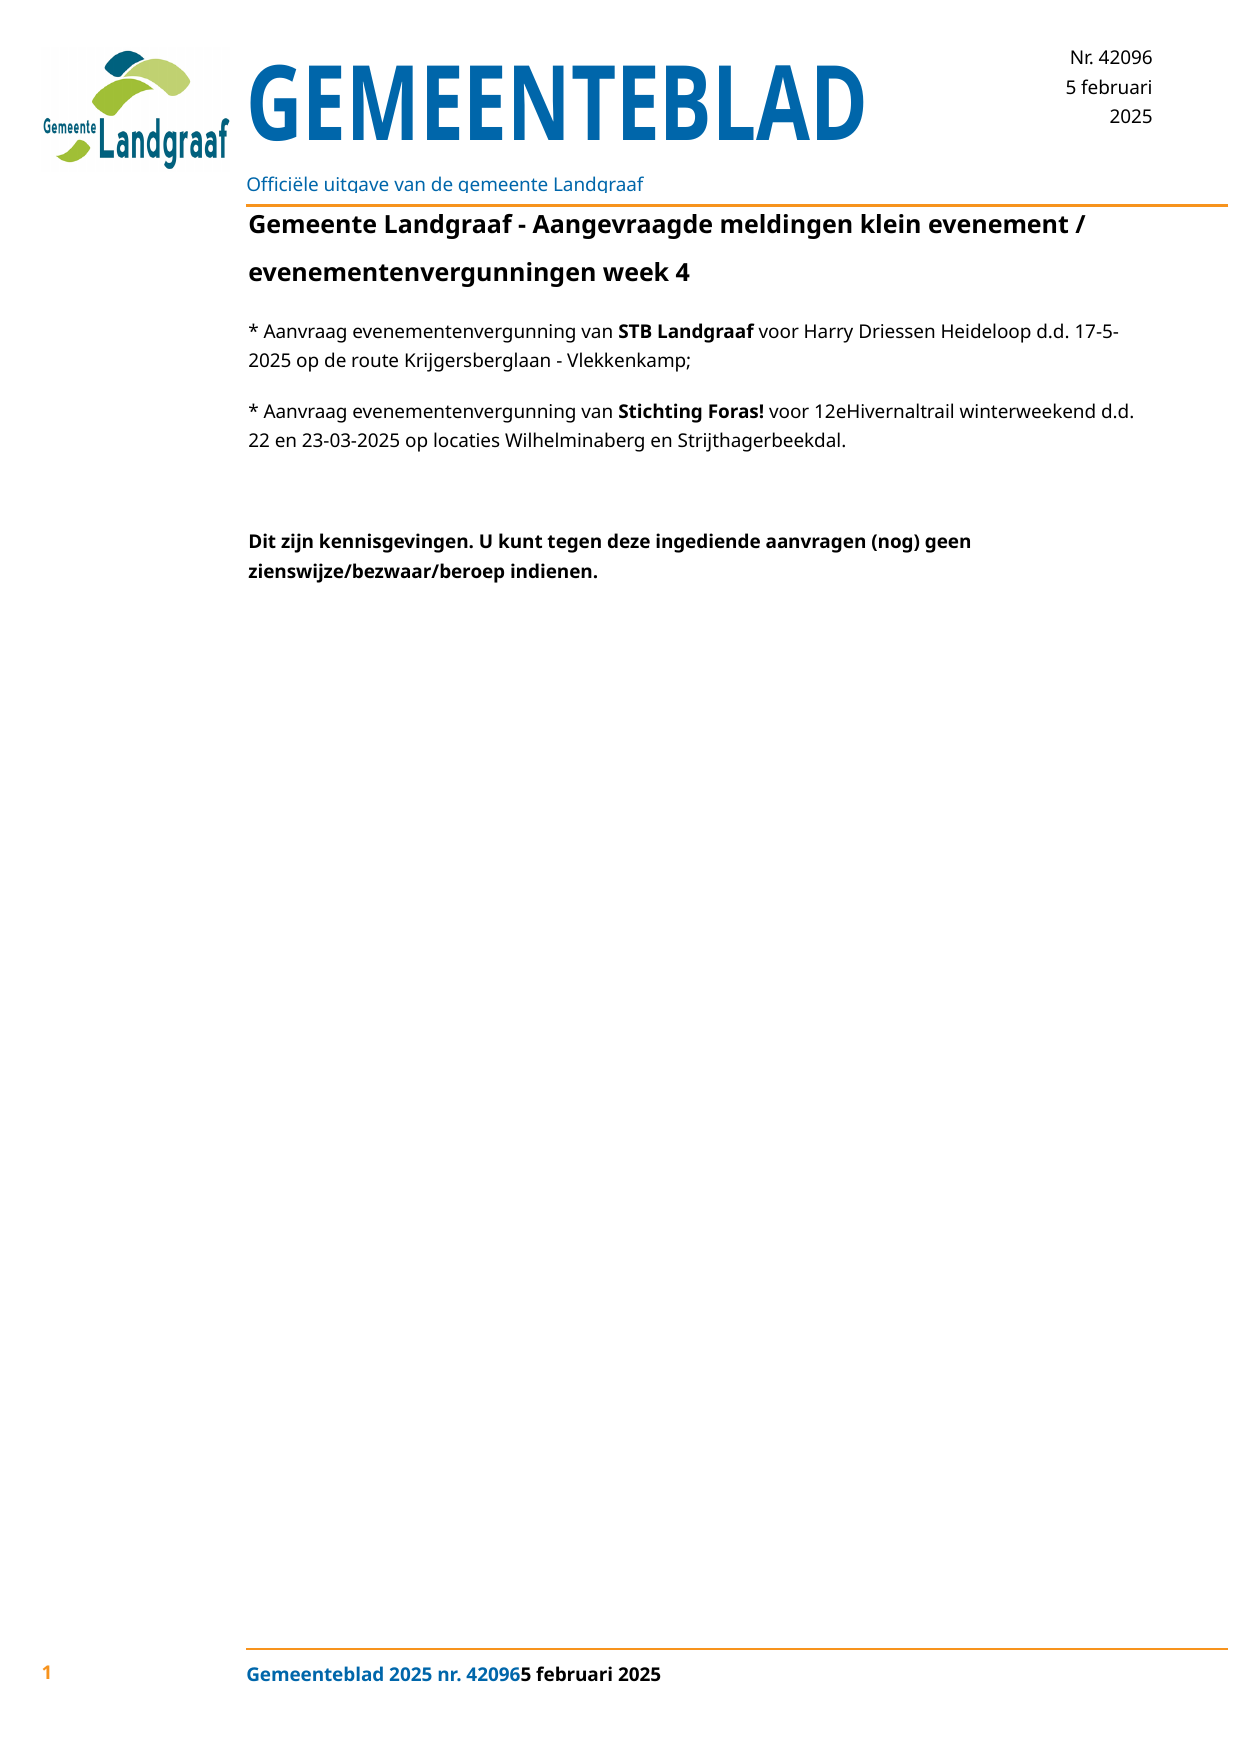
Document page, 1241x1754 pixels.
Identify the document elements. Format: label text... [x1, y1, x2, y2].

text * Aanvraag evenementenvergunning van STB Landgraaf voor Harry Driessen Heideloop d.d. 17-5-2025 op de route Krijgersberglaan - Vlekkenkamp; [248, 318, 1152, 373]
picture [41, 47, 231, 172]
text * Aanvraag evenementenvergunning van Stichting Foras! voor 12eHivernaltrail winterweekend d.d. 22 en 23-03-2025 op locaties Wilhelminaberg en Strijthagerbeekdal. [248, 398, 1152, 453]
text Gemeente Landgraaf - Aangevraagde meldingen klein evenement / evenementenvergunningen week 4 [248, 207, 1152, 288]
text Dit zijn kennisgevingen. U kunt tegen deze ingediende aanvragen (nog) geen zienswijze/bezwaar/beroep indienen. [248, 528, 1152, 584]
